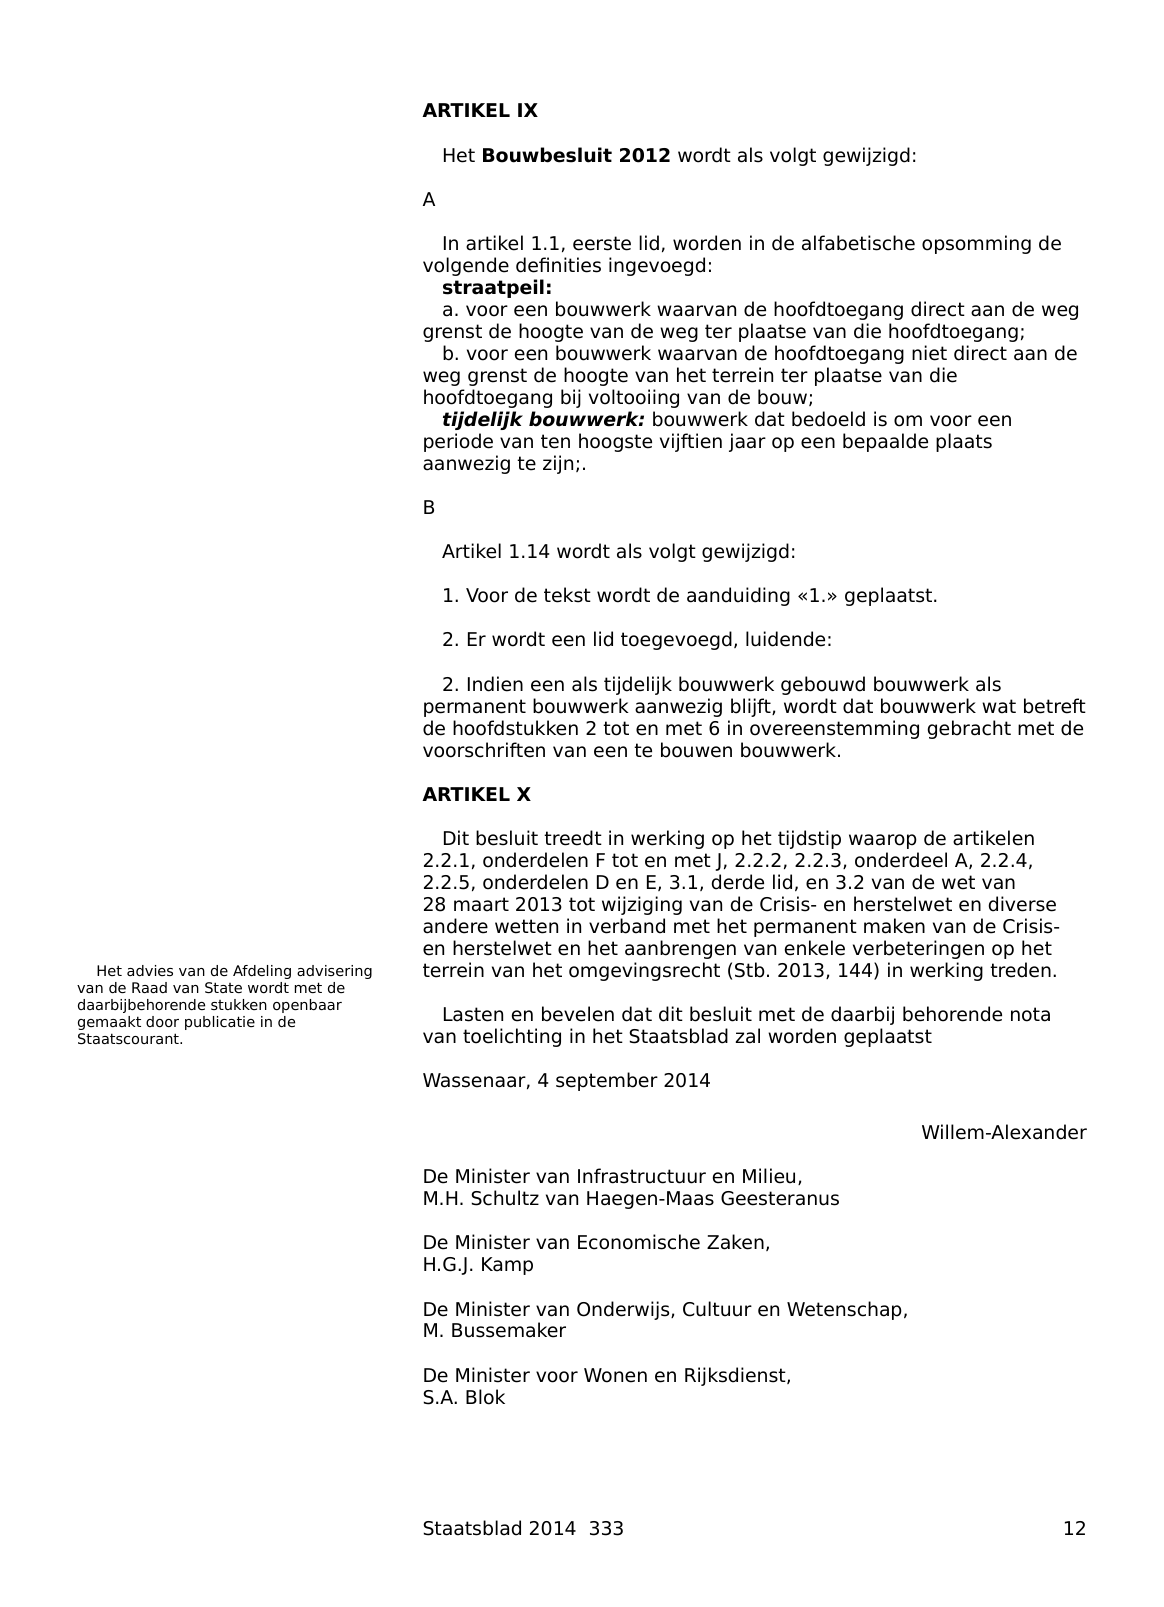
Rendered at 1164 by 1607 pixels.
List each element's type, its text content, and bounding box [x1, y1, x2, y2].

text De Minister van Economische Zaken, H.G.J. Kamp [422, 1232, 1087, 1276]
text A [422, 189, 1087, 211]
text 2. Er wordt een lid toegevoegd, luidende: [422, 629, 1087, 651]
subtitle ARTIKEL IX [422, 100, 1087, 122]
text Willem-Alexander [422, 1122, 1087, 1144]
text Artikel 1.14 wordt als volgt gewijzigd: [422, 541, 1087, 563]
text tijdelijk bouwwerk: bouwwerk dat bedoeld is om voor een periode van ten hoogste vijftien jaar op een bepaalde plaats aanwezig te zijn;. [422, 409, 1087, 475]
text B [422, 497, 1087, 519]
text Dit besluit treedt in werking op het tijdstip waarop de artikelen 2.2.1, onderdelen F tot en met J, 2.2.2, 2.2.3, onderdeel A, 2.2.4, 2.2.5, onderdelen D en E, 3.1, derde lid, en 3.2 van de wet van 28 maart 2013 tot wijziging van de Crisis- en herstelwet en diverse andere wetten in verband met het permanent maken van de Crisis- en herstelwet en het aanbrengen van enkele verbeteringen op het terrein van het omgevingsrecht (Stb. 2013, 144) in werking treden. [422, 828, 1087, 982]
text 1. Voor de tekst wordt de aanduiding «1.» geplaatst. [422, 585, 1087, 607]
text De Minister voor Wonen en Rijksdienst, S.A. Blok [422, 1364, 1087, 1408]
text In artikel 1.1, eerste lid, worden in de alfabetische opsomming de volgende definities ingevoegd: [422, 233, 1087, 277]
text De Minister van Infrastructuur en Milieu, M.H. Schultz van Haegen-Maas Geesteranus [422, 1166, 1087, 1210]
text b. voor een bouwwerk waarvan de hoofdtoegang niet direct aan de weg grenst de hoogte van het terrein ter plaatse van die hoofdtoegang bij voltooiing van de bouw; [422, 343, 1087, 409]
text Het advies van de Afdeling advisering van de Raad van State wordt met de daarbijbehorende stukken openbaar gemaakt door publicatie in de Staatscourant. [77, 963, 396, 1048]
subtitle ARTIKEL X [422, 784, 1087, 806]
text a. voor een bouwwerk waarvan de hoofdtoegang direct aan de weg grenst de hoogte van de weg ter plaatse van die hoofdtoegang; [422, 299, 1087, 343]
text straatpeil: [422, 277, 1087, 299]
text Het Bouwbesluit 2012 wordt als volgt gewijzigd: [422, 144, 1087, 167]
text Wassenaar, 4 september 2014 [422, 1070, 1087, 1092]
text Lasten en bevelen dat dit besluit met de daarbij behorende nota van toelichting in het Staatsblad zal worden geplaatst [422, 1004, 1087, 1048]
text De Minister van Onderwijs, Cultuur en Wetenschap, M. Bussemaker [422, 1298, 1087, 1342]
text 2. Indien een als tijdelijk bouwwerk gebouwd bouwwerk als permanent bouwwerk aanwezig blijft, wordt dat bouwwerk wat betreft de hoofdstukken 2 tot en met 6 in overeenstemming gebracht met de voorschriften van een te bouwen bouwwerk. [422, 673, 1087, 761]
